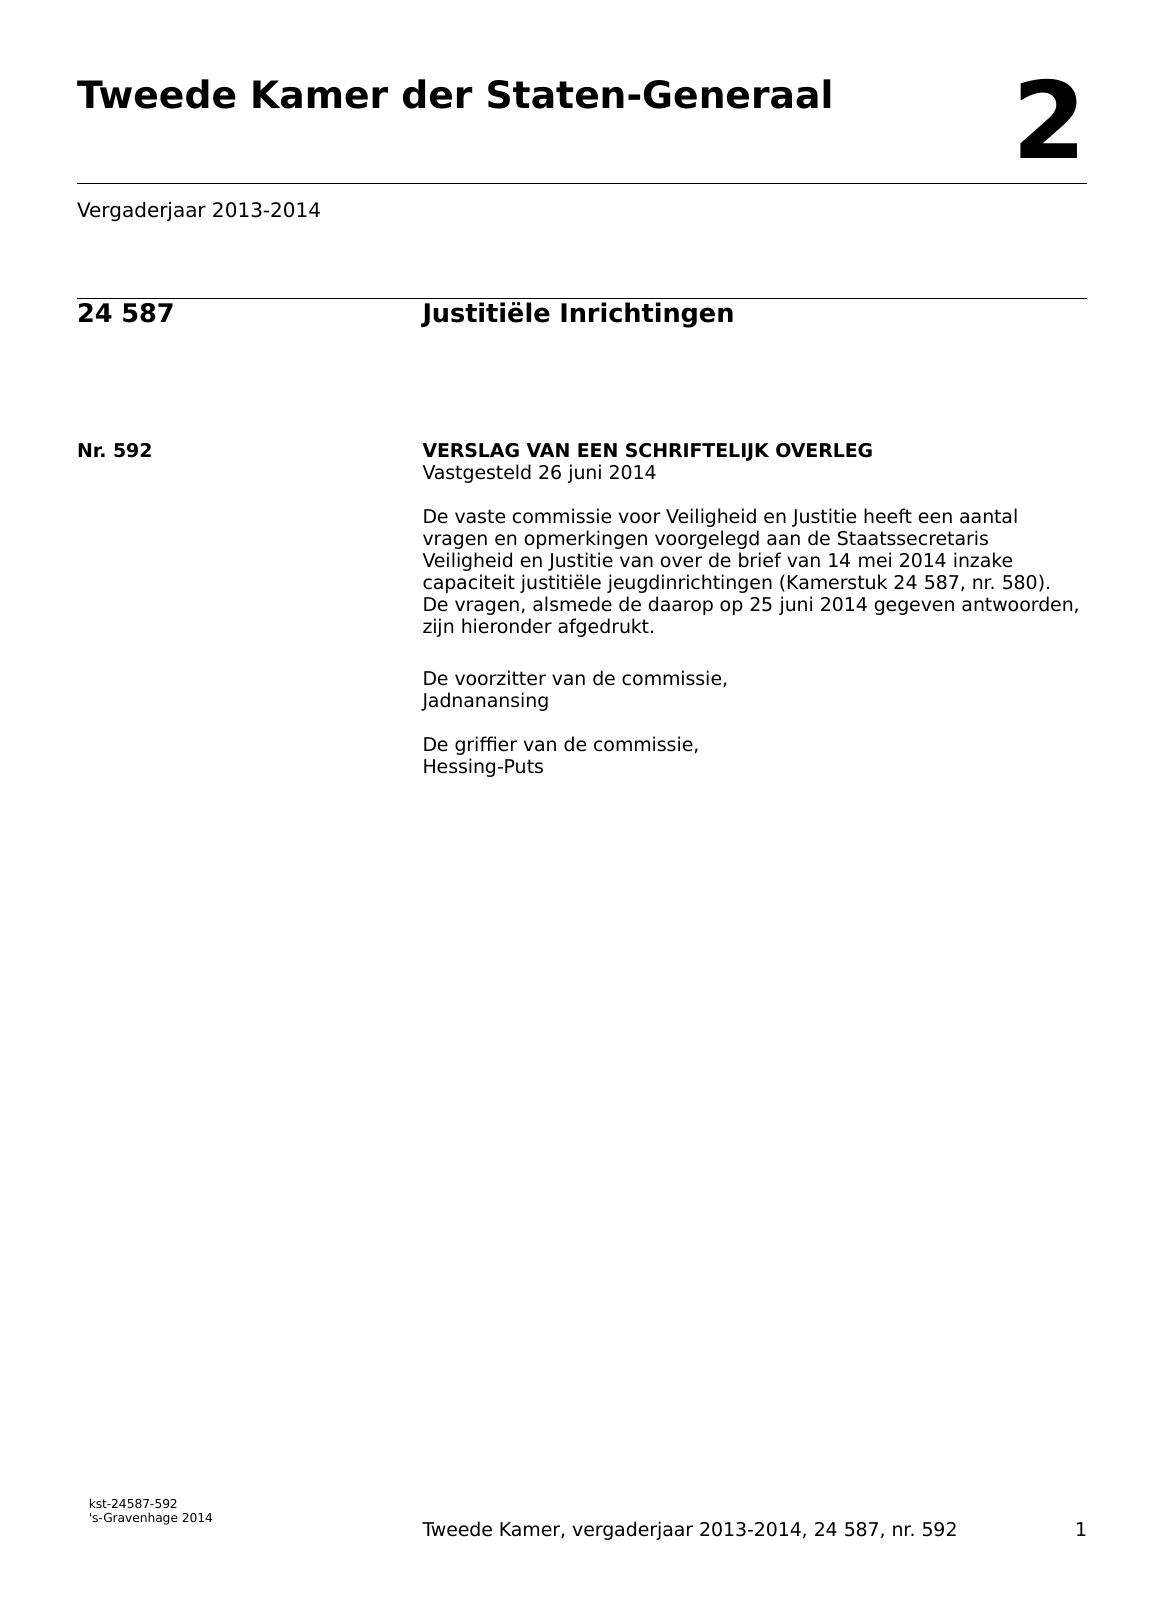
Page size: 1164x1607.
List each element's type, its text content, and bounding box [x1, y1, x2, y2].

table_cell Vergaderjaar 2013-2014 [77, 184, 1087, 298]
text Vastgesteld 26 juni 2014 [422, 462, 1087, 484]
subtitle 24 587 Justitiële Inrichtingen [77, 299, 1087, 329]
text De voorzitter van de commissie, Jadnanansing [422, 668, 1087, 712]
text De griffier van de commissie, Hessing-Puts [422, 734, 1087, 778]
table_header Tweede Kamer der Staten-Generaal [77, 59, 886, 183]
subtitle Nr. 592 VERSLAG VAN EEN SCHRIFTELIJK OVERLEG [77, 440, 1087, 462]
text De vaste commissie voor Veiligheid en Justitie heeft een aantal vragen en opmerkingen voorgelegd aan de Staatssecretaris Veiligheid en Justitie van over de brief van 14 mei 2014 inzake capaciteit justitiële jeugdinrichtingen (Kamerstuk 24 587, nr. 580). [422, 506, 1087, 594]
table_header 2 [886, 59, 1087, 183]
text kst-24587-592 [88, 1497, 323, 1511]
text 's-Gravenhage 2014 [88, 1511, 323, 1525]
text De vragen, alsmede de daarop op 25 juni 2014 gegeven antwoorden, zijn hieronder afgedrukt. [422, 594, 1087, 638]
